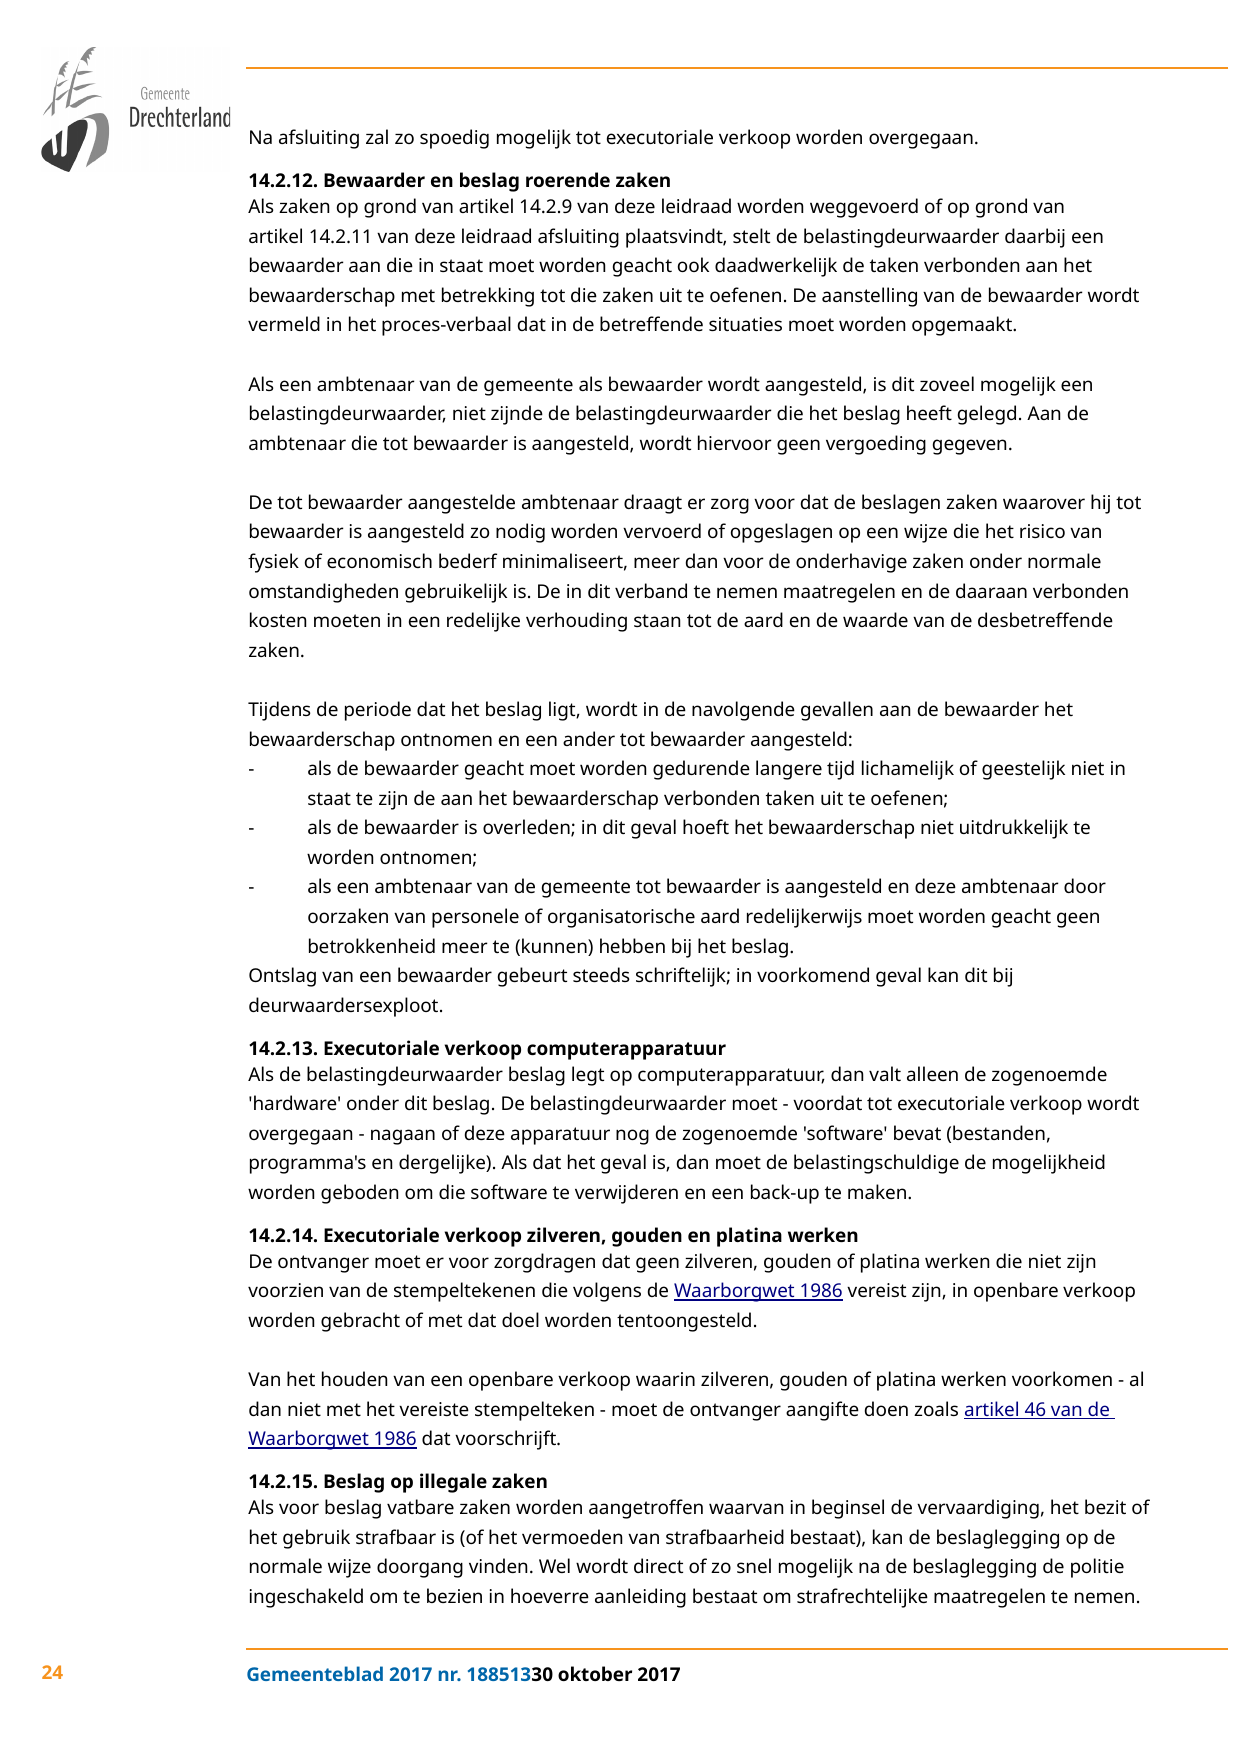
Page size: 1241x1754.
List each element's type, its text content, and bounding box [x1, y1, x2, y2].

text Ontslag van een bewaarder gebeurt steeds schriftelijk; in voorkomend geval kan dit bij deurwaardersexploot. [248, 962, 1152, 1018]
text 14.2.13. Executoriale verkoop computerapparatuur [248, 1035, 1152, 1061]
text Tijdens de periode dat het beslag ligt, wordt in de navolgende gevallen aan de bewaarder het bewaarderschap ontnomen en een ander tot bewaarder aangesteld: [248, 696, 1152, 751]
list als de bewaarder is overleden; in dit geval hoeft het bewaarderschap niet uitdrukkelijk te worden ontnomen; [248, 814, 1152, 870]
text Als voor beslag vatbare zaken worden aangetroffen waarvan in beginsel de vervaardiging, het bezit of het gebruik strafbaar is (of het vermoeden van strafbaarheid bestaat), kan de beslaglegging op de normale wijze doorgang vinden. Wel wordt direct of zo snel mogelijk na de beslaglegging de politie ingeschakeld om te bezien in hoeverre aanleiding bestaat om strafrechtelijke maatregelen te nemen. [248, 1494, 1152, 1609]
text Na afsluiting zal zo spoedig mogelijk tot executoriale verkoop worden overgegaan. [248, 124, 1152, 150]
text 14.2.14. Executoriale verkoop zilveren, gouden en platina werken [248, 1222, 1152, 1248]
list als de bewaarder geacht moet worden gedurende langere tijd lichamelijk of geestelijk niet in staat te zijn de aan het bewaarderschap verbonden taken uit te oefenen; [248, 755, 1152, 811]
text Als zaken op grond van artikel 14.2.9 van deze leidraad worden weggevoerd of op grond van artikel 14.2.11 van deze leidraad afsluiting plaatsvindt, stelt de belastingdeurwaarder daarbij een bewaarder aan die in staat moet worden geacht ook daadwerkelijk de taken verbonden aan het bewaarderschap met betrekking tot die zaken uit te oefenen. De aanstelling van de bewaarder wordt vermeld in het proces-verbaal dat in de betreffende situaties moet worden opgemaakt. [248, 193, 1152, 337]
text Van het houden van een openbare verkoop waarin zilveren, gouden of platina werken voorkomen - al dan niet met het vereiste stempelteken - moet de ontvanger aangifte doen zoals artikel 46 van de Waarborgwet 1986 dat voorschrijft. [248, 1366, 1152, 1451]
text 14.2.15. Beslag op illegale zaken [248, 1469, 1152, 1494]
text 14.2.12. Bewaarder en beslag roerende zaken [248, 167, 1152, 193]
text De tot bewaarder aangestelde ambtenaar draagt er zorg voor dat de beslagen zaken waarover hij tot bewaarder is aangesteld zo nodig worden vervoerd of opgeslagen op een wijze die het risico van fysiek of economisch bederf minimaliseert, meer dan voor de onderhavige zaken onder normale omstandigheden gebruikelijk is. De in dit verband te nemen maatregelen en de daaraan verbonden kosten moeten in een redelijke verhouding staan tot de aard en de waarde van de desbetreffende zaken. [248, 489, 1152, 663]
text De ontvanger moet er voor zorgdragen dat geen zilveren, gouden of platina werken die niet zijn voorzien van de stempeltekenen die volgens de Waarborgwet 1986 vereist zijn, in openbare verkoop worden gebracht of met dat doel worden tentoongesteld. [248, 1248, 1152, 1333]
text Als de belastingdeurwaarder beslag legt op computerapparatuur, dan valt alleen de zogenoemde 'hardware' onder dit beslag. De belastingdeurwaarder moet - voordat tot executoriale verkoop wordt overgegaan - nagaan of deze apparatuur nog de zogenoemde 'software' bevat (bestanden, programma's en dergelijke). Als dat het geval is, dan moet de belastingschuldige de mogelijkheid worden geboden om die software te verwijderen en een back-up te maken. [248, 1061, 1152, 1205]
list als een ambtenaar van de gemeente tot bewaarder is aangesteld en deze ambtenaar door oorzaken van personele of organisatorische aard redelijkerwijs moet worden geacht geen betrokkenheid meer te (kunnen) hebben bij het beslag. [248, 874, 1152, 958]
picture [41, 47, 231, 172]
text Als een ambtenaar van de gemeente als bewaarder wordt aangesteld, is dit zoveel mogelijk een belastingdeurwaarder, niet zijnde de belastingdeurwaarder die het beslag heeft gelegd. Aan de ambtenaar die tot bewaarder is aangesteld, wordt hiervoor geen vergoeding gegeven. [248, 371, 1152, 456]
